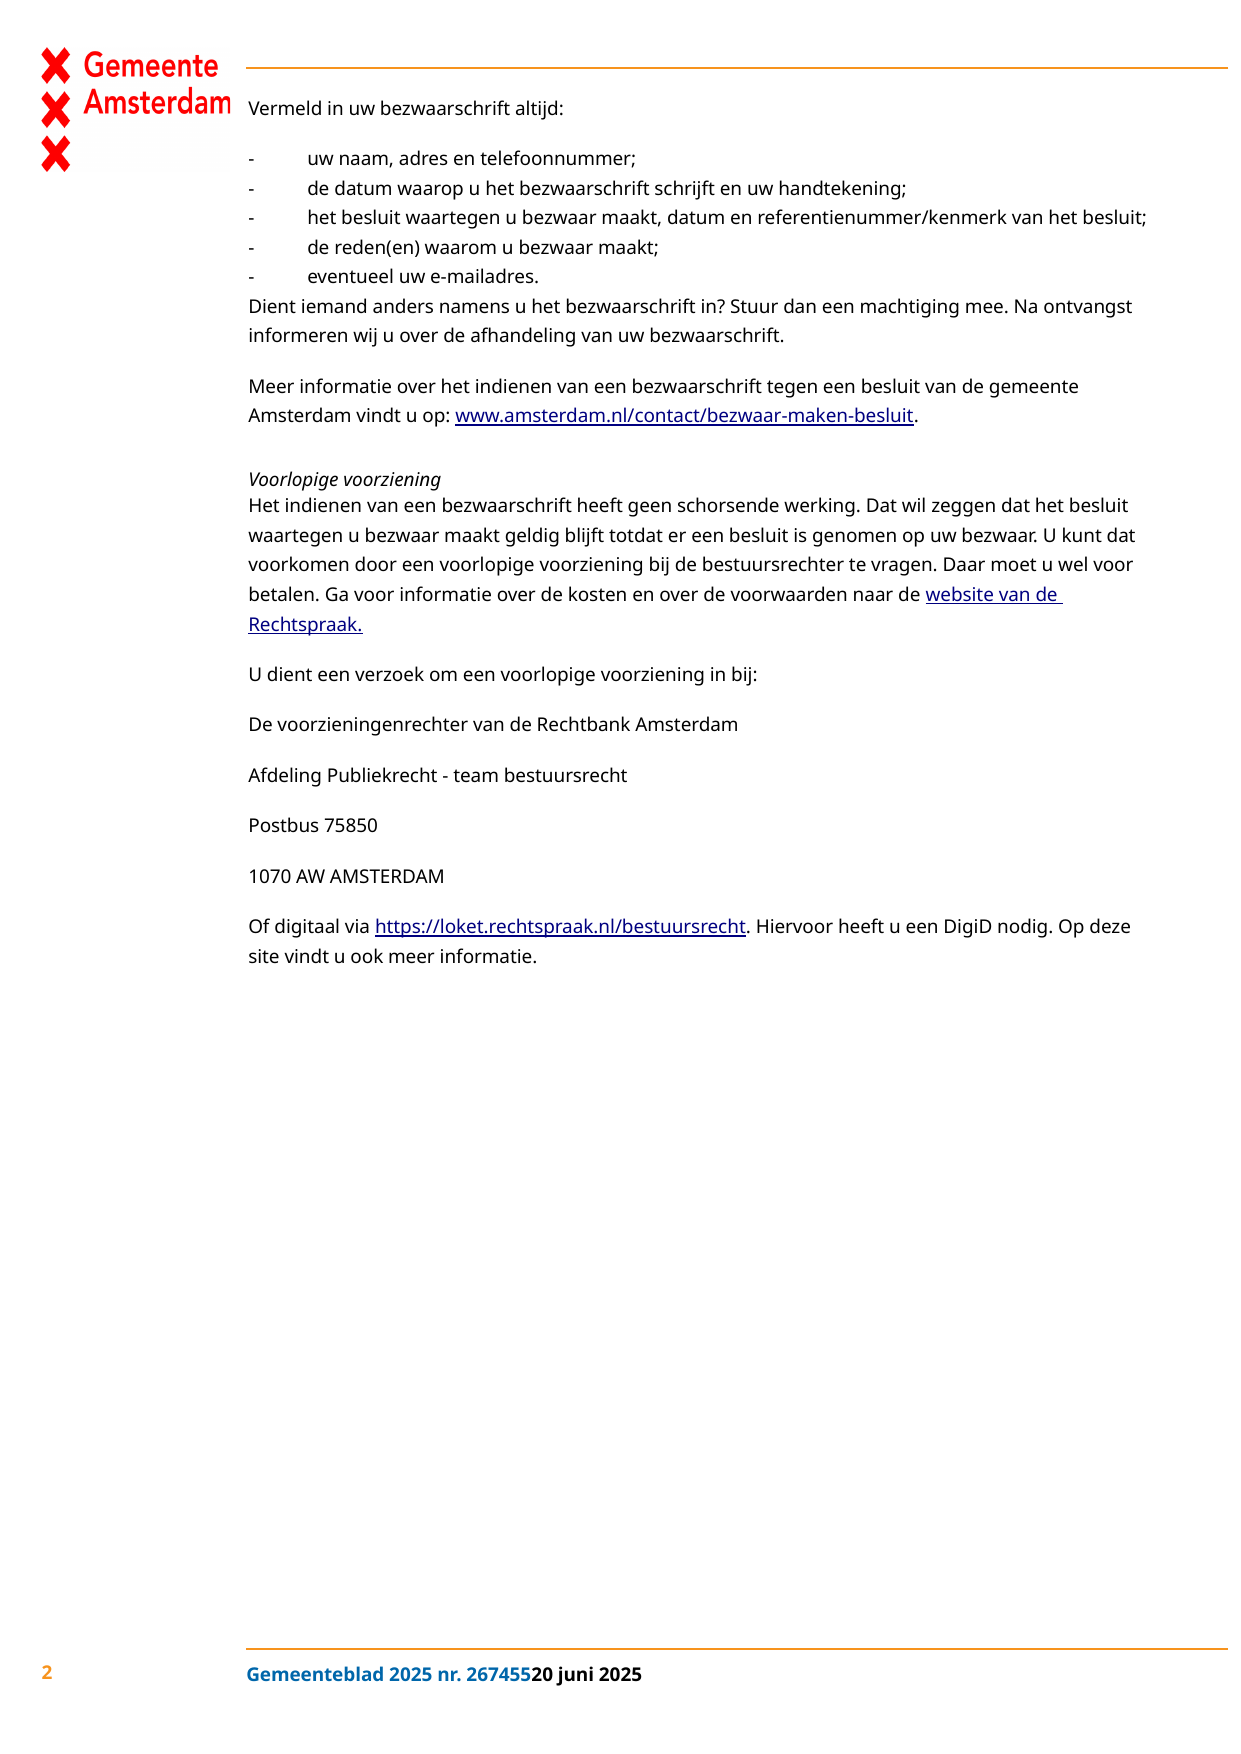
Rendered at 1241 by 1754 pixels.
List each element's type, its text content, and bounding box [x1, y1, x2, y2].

text Meer informatie over het indienen van een bezwaarschrift tegen een besluit van de gemeente Amsterdam vindt u op: www.amsterdam.nl/contact/bezwaar-maken-besluit. [248, 373, 1152, 428]
list de reden(en) waarom u bezwaar maakt; [248, 234, 1152, 260]
text De voorzieningenrechter van de Rechtbank Amsterdam [248, 712, 1152, 737]
list de datum waarop u het bezwaarschrift schrijft en uw handtekening; [248, 175, 1152, 201]
text Postbus 75850 [248, 812, 1152, 838]
text 1070 AW AMSTERDAM [248, 863, 1152, 888]
text Het indienen van een bezwaarschrift heeft geen schorsende werking. Dat wil zeggen dat het besluit waartegen u bezwaar maakt geldig blijft totdat er een besluit is genomen op uw bezwaar. U kunt dat voorkomen door een voorlopige voorziening bij de bestuursrechter te vragen. Daar moet u wel voor betalen. Ga voor informatie over de kosten en over de voorwaarden naar de website van de Rechtspraak. [248, 492, 1152, 636]
picture [41, 47, 231, 172]
list uw naam, adres en telefoonnummer; [248, 145, 1152, 171]
list eventueel uw e-mailadres. [248, 263, 1152, 289]
text Dient iemand anders namens u het bezwaarschrift in? Stuur dan een machtiging mee. Na ontvangst informeren wij u over de afhandeling van uw bezwaarschrift. [248, 293, 1152, 348]
text Afdeling Publiekrecht - team bestuursrecht [248, 762, 1152, 788]
text Vermeld in uw bezwaarschrift altijd: [248, 95, 1152, 121]
text Voorlopige voorziening [248, 467, 1152, 492]
text U dient een verzoek om een voorlopige voorziening in bij: [248, 661, 1152, 687]
text Of digitaal via https://loket.rechtspraak.nl/bestuursrecht. Hiervoor heeft u een DigiD nodig. Op deze site vindt u ook meer informatie. [248, 913, 1152, 968]
list het besluit waartegen u bezwaar maakt, datum en referentienummer/kenmerk van het besluit; [248, 204, 1152, 230]
